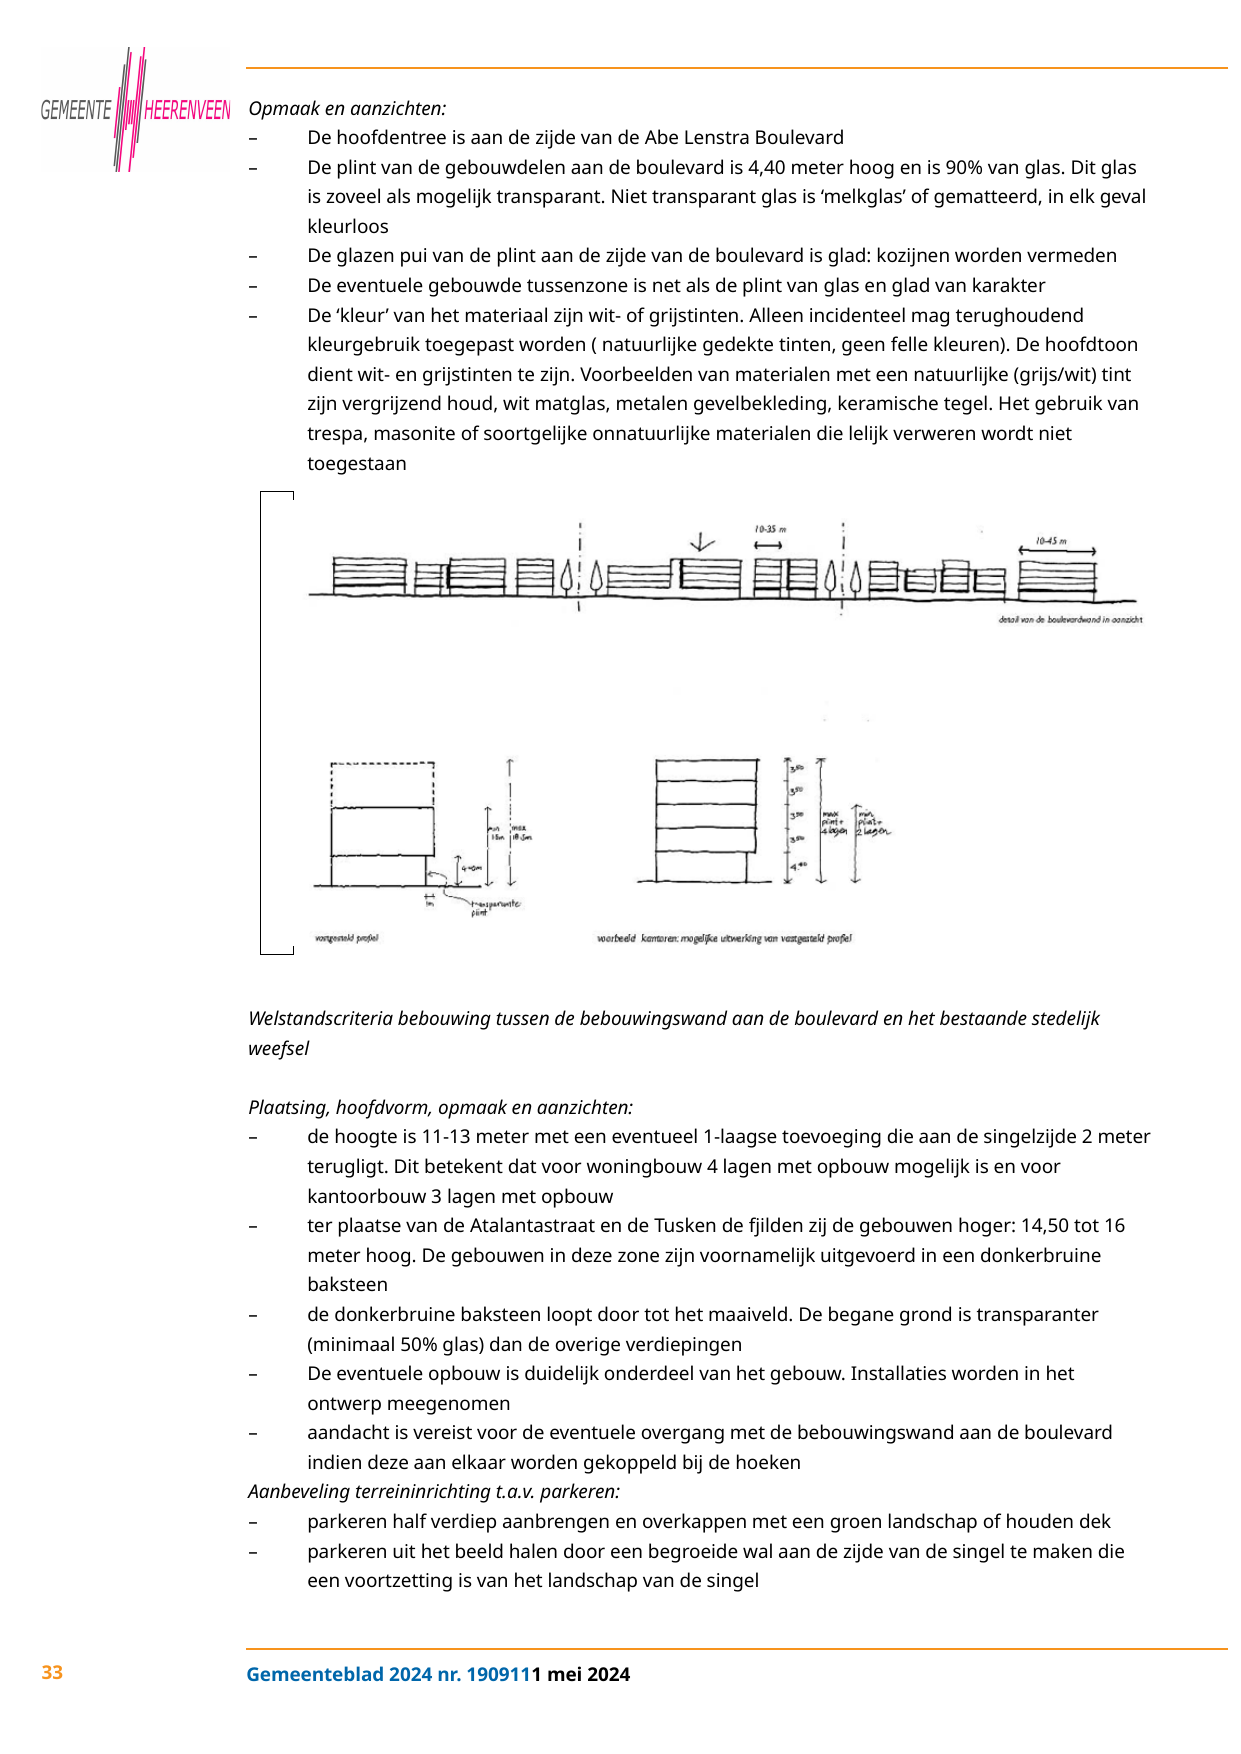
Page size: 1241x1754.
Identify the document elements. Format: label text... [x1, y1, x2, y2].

text Aanbeveling terreininrichting t.a.v. parkeren: [248, 1479, 1152, 1504]
list de hoogte is 11-13 meter met een eventueel 1-laagse toevoeging die aan de singelzijde 2 meter terugligt. Dit betekent dat voor woningbouw 4 lagen met opbouw mogelijk is en voor kantoorbouw 3 lagen met opbouw [248, 1124, 1152, 1209]
text Opmaak en aanzichten: [248, 95, 1152, 121]
text Plaatsing, hoofdvorm, opmaak en aanzichten: [248, 1094, 1152, 1120]
text Welstandscriteria bebouwing tussen de bebouwingswand aan de boulevard en het bestaande stedelijk weefsel [248, 1005, 1152, 1061]
picture [268, 500, 1155, 946]
list De eventuele gebouwde tussenzone is net als de plint van glas en glad van karakter [248, 272, 1152, 298]
list ter plaatse van de Atalantastraat en de Tusken de fjilden zij de gebouwen hoger: 14,50 tot 16 meter hoog. De gebouwen in deze zone zijn voornamelijk uitgevoerd in een donkerbruine baksteen [248, 1212, 1152, 1297]
list De hoofdentree is aan de zijde van de Abe Lenstra Boulevard [248, 124, 1152, 150]
list De glazen pui van de plint aan de zijde van de boulevard is glad: kozijnen worden vermeden [248, 243, 1152, 268]
picture [41, 47, 231, 172]
list De ‘kleur’ van het materiaal zijn wit- of grijstinten. Alleen incidenteel mag terughoudend kleurgebruik toegepast worden ( natuurlijke gedekte tinten, geen felle kleuren). De hoofdtoon dient wit- en grijstinten te zijn. Voorbeelden van materialen met een natuurlijke (grijs/wit) tint zijn vergrijzend houd, wit matglas, metalen gevelbekleding, keramische tegel. Het gebruik van trespa, masonite of soortgelijke onnatuurlijke materialen die lelijk verweren wordt niet toegestaan [248, 302, 1152, 476]
list aandacht is vereist voor de eventuele overgang met de bebouwingswand aan de boulevard indien deze aan elkaar worden gekoppeld bij de hoeken [248, 1419, 1152, 1475]
list de donkerbruine baksteen loopt door tot het maaiveld. De begane grond is transparanter (minimaal 50% glas) dan de overige verdiepingen [248, 1301, 1152, 1357]
list parkeren half verdiep aanbrengen en overkappen met een groen landschap of houden dek [248, 1508, 1152, 1534]
list parkeren uit het beeld halen door een begroeide wal aan de zijde van de singel te maken die een voortzetting is van het landschap van de singel [248, 1538, 1152, 1593]
list De plint van de gebouwdelen aan de boulevard is 4,40 meter hoog en is 90% van glas. Dit glas is zoveel als mogelijk transparant. Niet transparant glas is ‘melkglas’ of gematteerd, in elk geval kleurloos [248, 154, 1152, 239]
list De eventuele opbouw is duidelijk onderdeel van het gebouw. Installaties worden in het ontwerp meegenomen [248, 1360, 1152, 1416]
